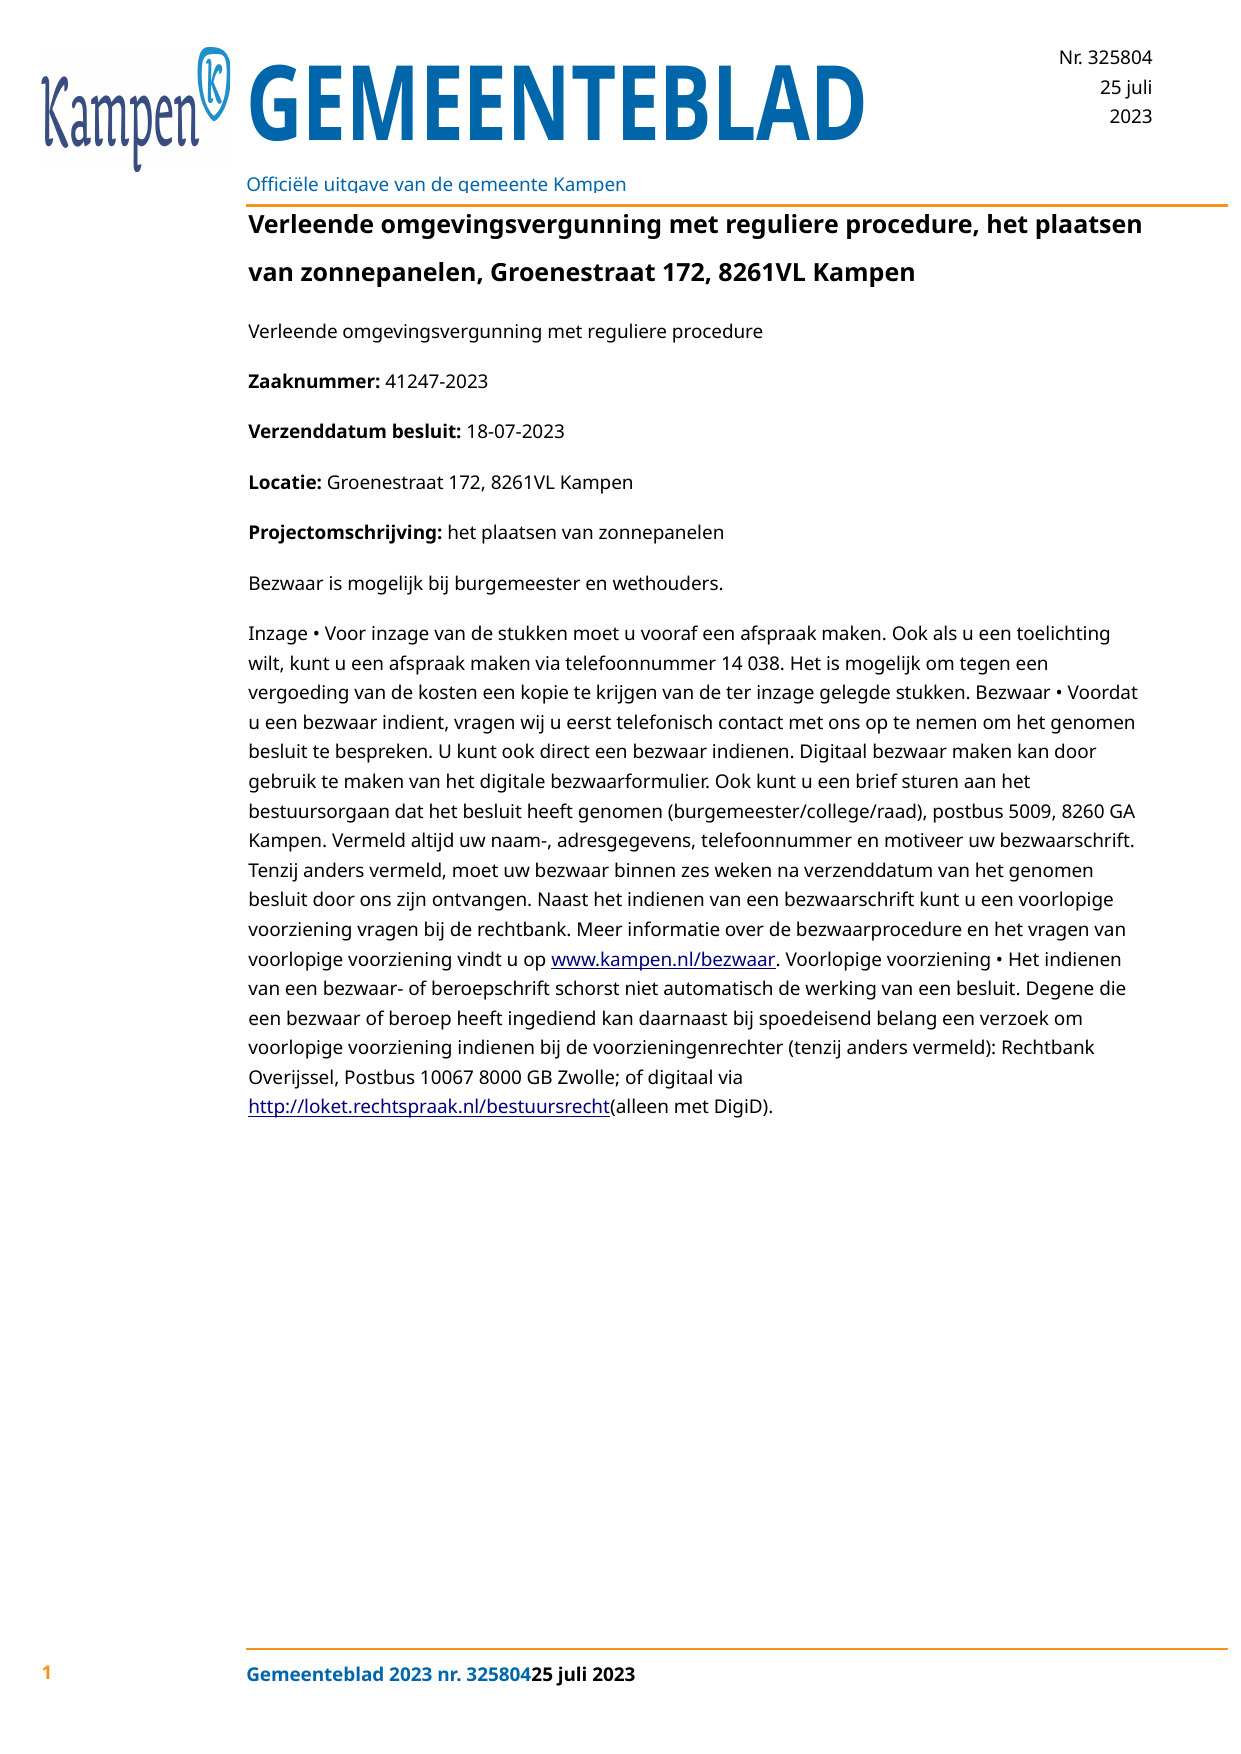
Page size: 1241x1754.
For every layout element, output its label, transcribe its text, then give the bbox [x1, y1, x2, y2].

text Verzenddatum besluit: 18-07-2023 [248, 419, 1152, 444]
text Projectomschrijving: het plaatsen van zonnepanelen [248, 519, 1152, 545]
picture [41, 47, 231, 172]
text Zaaknummer: 41247-2023 [248, 368, 1152, 394]
text Locatie: Groenestraat 172, 8261VL Kampen [248, 469, 1152, 495]
text Verleende omgevingsvergunning met reguliere procedure, het plaatsen van zonnepanelen, Groenestraat 172, 8261VL Kampen [248, 207, 1152, 288]
text Inzage • Voor inzage van de stukken moet u vooraf een afspraak maken. Ook als u een toelichting wilt, kunt u een afspraak maken via telefoonnummer 14 038. Het is mogelijk om tegen een vergoeding van de kosten een kopie te krijgen van de ter inzage gelegde stukken. Bezwaar • Voordat u een bezwaar indient, vragen wij u eerst telefonisch contact met ons op te nemen om het genomen besluit te bespreken. U kunt ook direct een bezwaar indienen. Digitaal bezwaar maken kan door gebruik te maken van het digitale bezwaarformulier. Ook kunt u een brief sturen aan het bestuursorgaan dat het besluit heeft genomen (burgemeester/college/raad), postbus 5009, 8260 GA Kampen. Vermeld altijd uw naam-, adresgegevens, telefoonnummer en motiveer uw bezwaarschrift. Tenzij anders vermeld, moet uw bezwaar binnen zes weken na verzenddatum van het genomen besluit door ons zijn ontvangen. Naast het indienen van een bezwaarschrift kunt u een voorlopige voorziening vragen bij de rechtbank. Meer informatie over de bezwaarprocedure en het vragen van voorlopige voorziening vindt u op www.kampen.nl/bezwaar. Voorlopige voorziening • Het indienen van een bezwaar- of beroepschrift schorst niet automatisch de werking van een besluit. Degene die een bezwaar of beroep heeft ingediend kan daarnaast bij spoedeisend belang een verzoek om voorlopige voorziening indienen bij de voorzieningenrechter (tenzij anders vermeld): Rechtbank Overijssel, Postbus 10067 8000 GB Zwolle; of digitaal via http://loket.rechtspraak.nl/bestuursrecht(alleen met DigiD). [248, 620, 1152, 1119]
text Verleende omgevingsvergunning met reguliere procedure [248, 318, 1152, 344]
text Bezwaar is mogelijk bij burgemeester en wethouders. [248, 570, 1152, 596]
